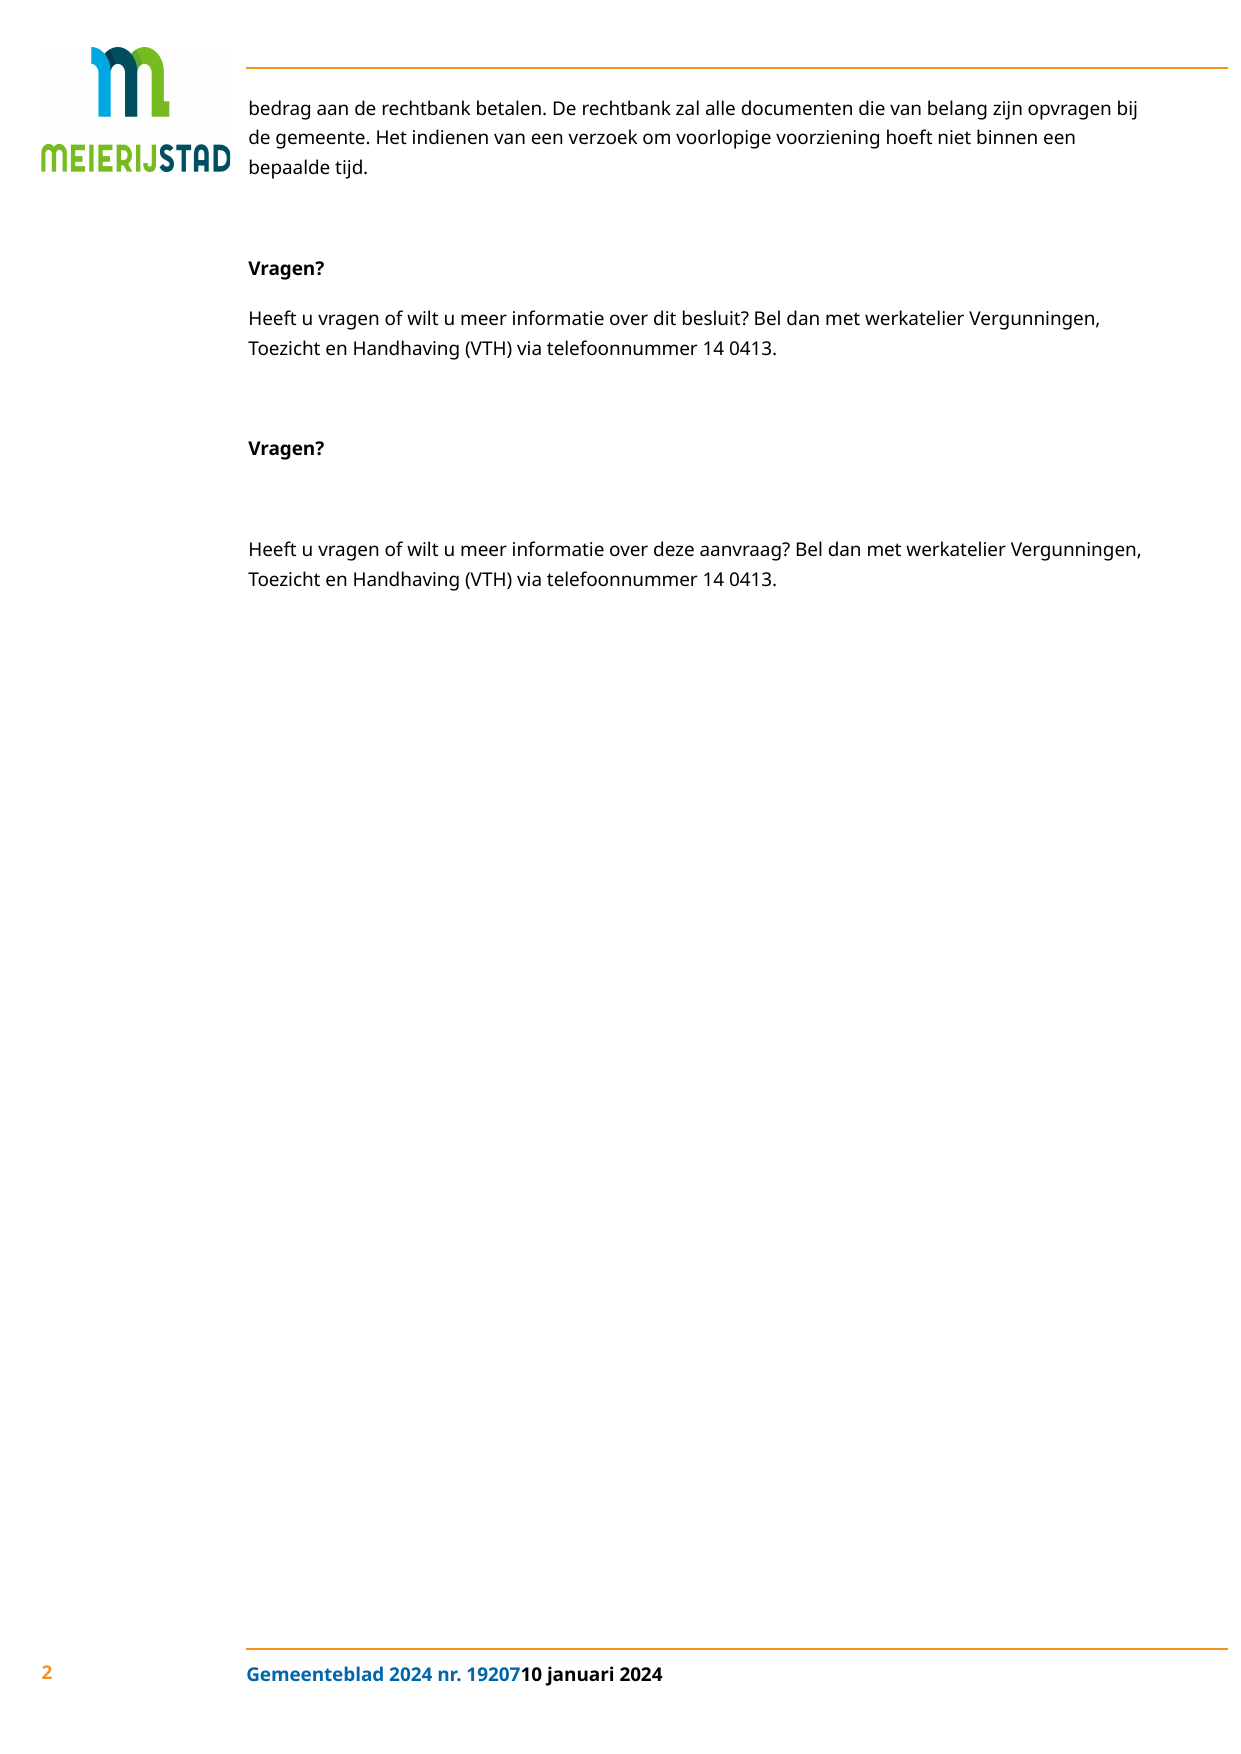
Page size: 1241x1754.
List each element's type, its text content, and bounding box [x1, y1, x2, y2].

text Vragen? [248, 255, 1152, 281]
text Heeft u vragen of wilt u meer informatie over deze aanvraag? Bel dan met werkatelier Vergunningen, Toezicht en Handhaving (VTH) via telefoonnummer 14 0413. [248, 536, 1152, 592]
picture [41, 47, 231, 172]
text Heeft u vragen of wilt u meer informatie over dit besluit? Bel dan met werkatelier Vergunningen, Toezicht en Handhaving (VTH) via telefoonnummer 14 0413. [248, 305, 1152, 361]
text bedrag aan de rechtbank betalen. De rechtbank zal alle documenten die van belang zijn opvragen bij de gemeente. Het indienen van een verzoek om voorlopige voorziening hoeft niet binnen een bepaalde tijd. [248, 95, 1152, 180]
text Vragen? [248, 436, 1152, 461]
